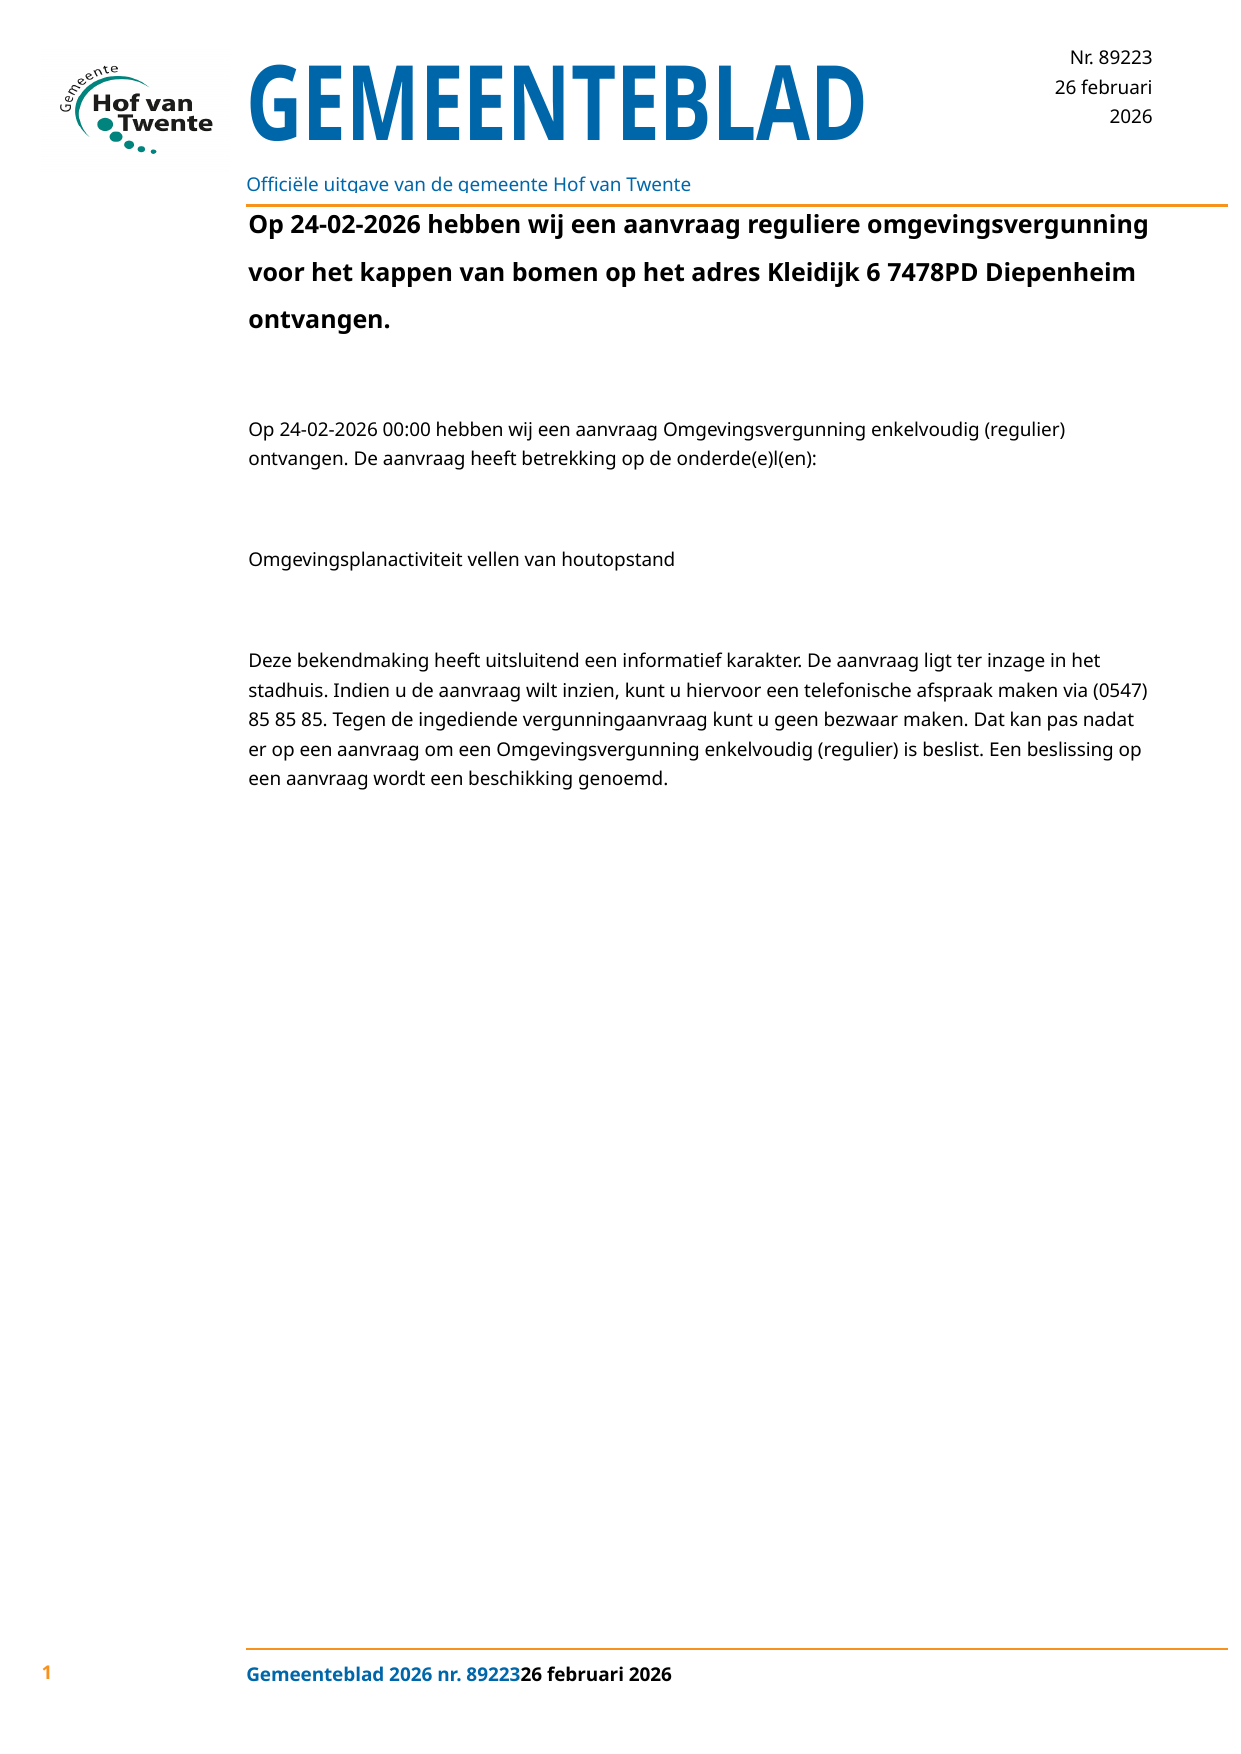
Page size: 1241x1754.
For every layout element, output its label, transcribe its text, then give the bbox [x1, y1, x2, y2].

text Deze bekendmaking heeft uitsluitend een informatief karakter. De aanvraag ligt ter inzage in het stadhuis. Indien u de aanvraag wilt inzien, kunt u hiervoor een telefonische afspraak maken via (0547) 85 85 85. Tegen de ingediende vergunningaanvraag kunt u geen bezwaar maken. Dat kan pas nadat er op een aanvraag om een Omgevingsvergunning enkelvoudig (regulier) is beslist. Een beslissing op een aanvraag wordt een beschikking genoemd. [248, 647, 1152, 791]
text Op 24-02-2026 00:00 hebben wij een aanvraag Omgevingsvergunning enkelvoudig (regulier) ontvangen. De aanvraag heeft betrekking op de onderde(e)l(en): [248, 416, 1152, 471]
picture [41, 47, 231, 172]
text Omgevingsplanactiviteit vellen van houtopstand [248, 546, 1152, 572]
text Op 24-02-2026 hebben wij een aanvraag reguliere omgevingsvergunning voor het kappen van bomen op het adres Kleidijk 6 7478PD Diepenheim ontvangen. [248, 207, 1152, 336]
